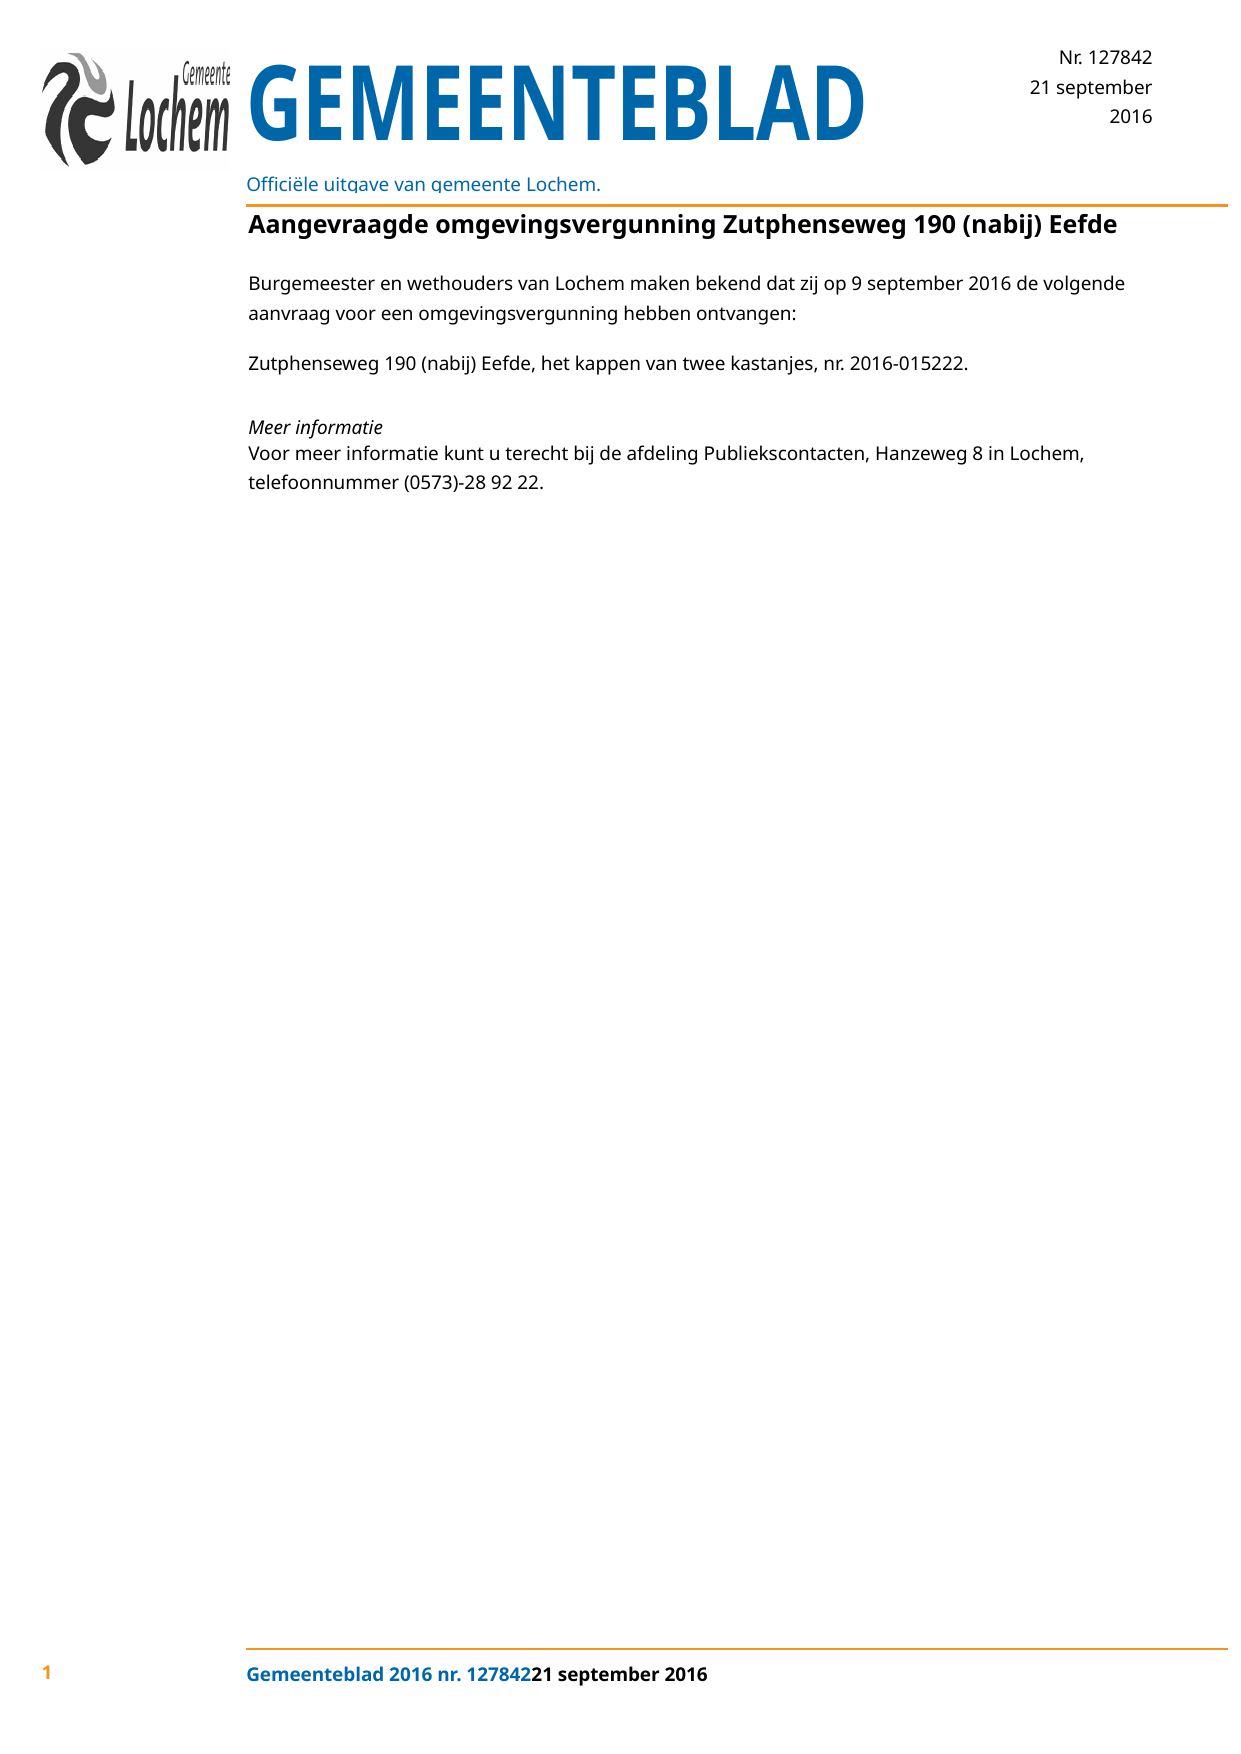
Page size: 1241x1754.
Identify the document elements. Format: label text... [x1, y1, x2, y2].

text Meer informatie [248, 414, 1152, 440]
text Zutphenseweg 190 (nabij) Eefde, het kappen van twee kastanjes, nr. 2016-015222. [248, 350, 1152, 376]
picture [41, 47, 231, 172]
text Aangevraagde omgevingsvergunning Zutphenseweg 190 (nabij) Eefde [248, 207, 1152, 241]
text Voor meer informatie kunt u terecht bij de afdeling Publiekscontacten, Hanzeweg 8 in Lochem, telefoonnummer (0573)-28 92 22. [248, 440, 1152, 495]
text Burgemeester en wethouders van Lochem maken bekend dat zij op 9 september 2016 de volgende aanvraag voor een omgevingsvergunning hebben ontvangen: [248, 270, 1152, 326]
